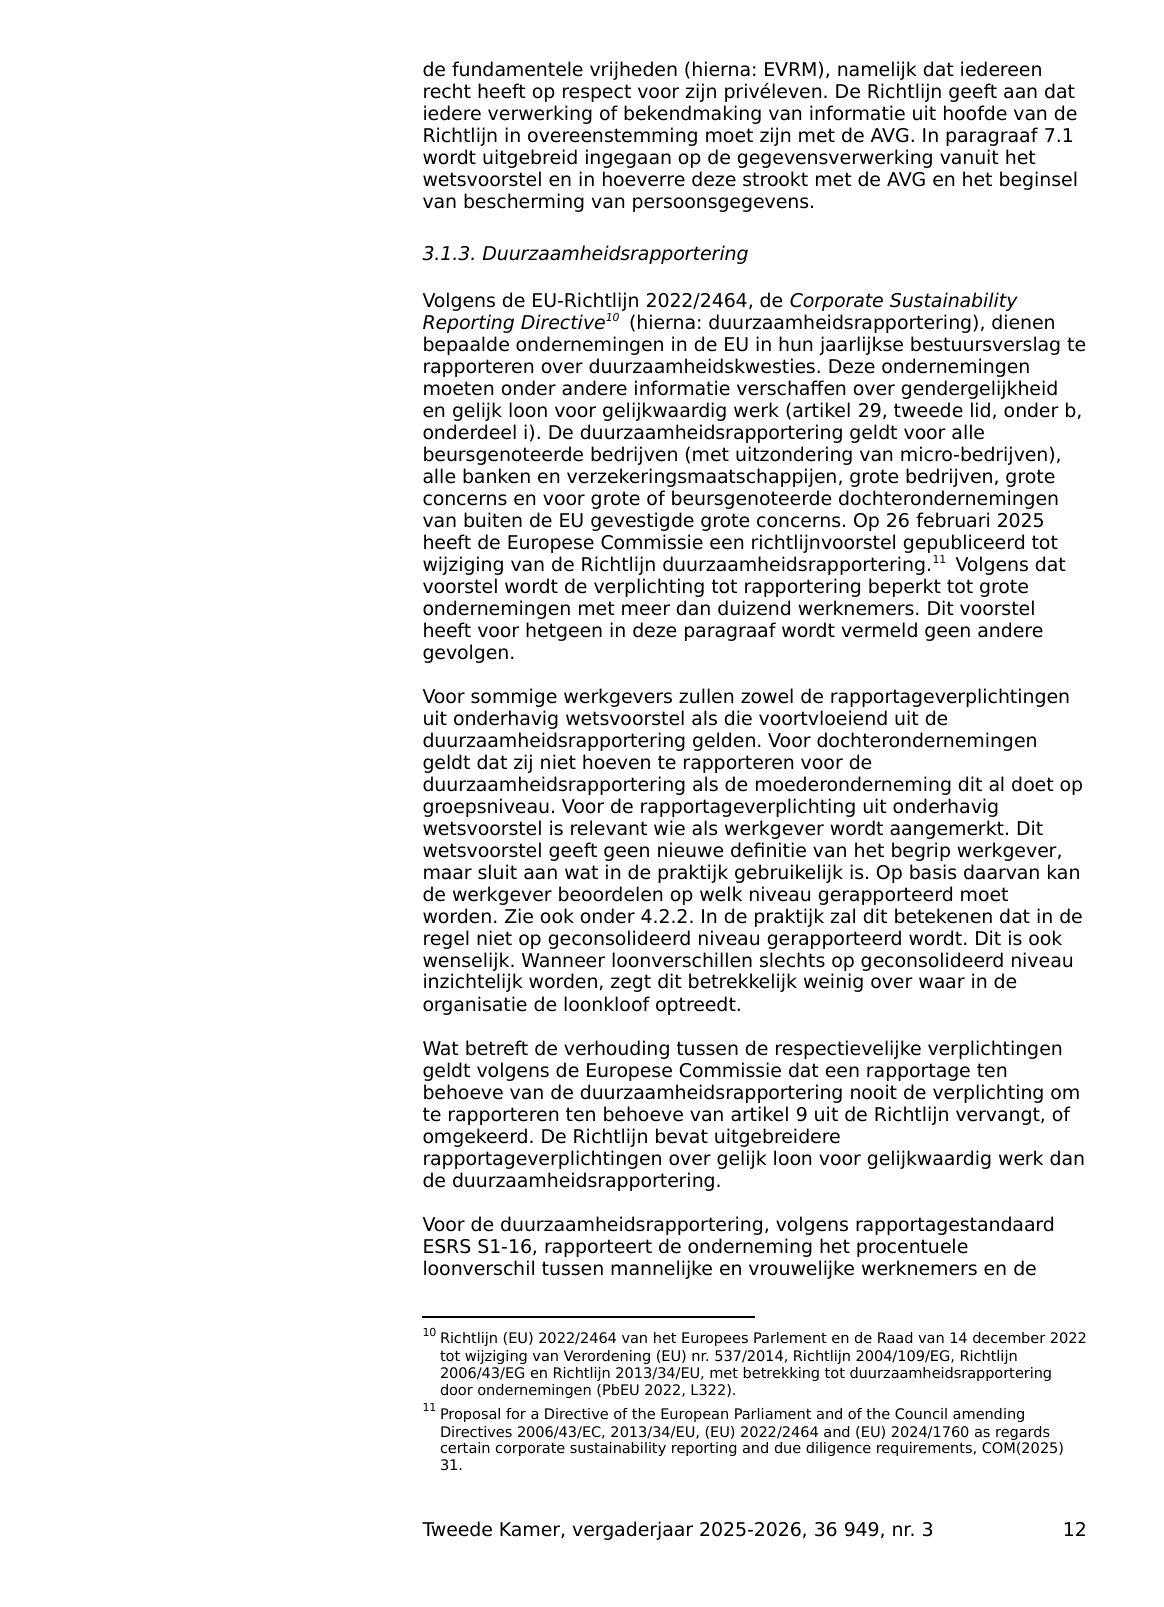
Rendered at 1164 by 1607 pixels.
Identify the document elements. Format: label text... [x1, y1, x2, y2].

text Volgens de EU-Richtlijn 2022/2464, de Corporate Sustainability Reporting Directive (hierna: duurzaamheidsrapportering), dienen bepaalde ondernemingen in de EU in hun jaarlijkse bestuursverslag te rapporteren over duurzaamheidskwesties. Deze ondernemingen moeten onder andere informatie verschaffen over gendergelijkheid en gelijk loon voor gelijkwaardig werk (artikel 29, tweede lid, onder b, onderdeel i). De duurzaamheidsrapportering geldt voor alle beursgenoteerde bedrijven (met uitzondering van micro-bedrijven), alle banken en verzekeringsmaatschappijen, grote bedrijven, grote concerns en voor grote of beursgenoteerde dochterondernemingen van buiten de EU gevestigde grote concerns. Op 26 februari 2025 heeft de Europese Commissie een richtlijnvoorstel gepubliceerd tot wijziging van de Richtlijn duurzaamheidsrapportering. Volgens dat voorstel wordt de verplichting tot rapportering beperkt tot grote ondernemingen met meer dan duizend werknemers. Dit voorstel heeft voor hetgeen in deze paragraaf wordt vermeld geen andere gevolgen. [422, 290, 1087, 663]
text Voor sommige werkgevers zullen zowel de rapportageverplichtingen uit onderhavig wetsvoorstel als die voortvloeiend uit de duurzaamheidsrapportering gelden. Voor dochterondernemingen geldt dat zij niet hoeven te rapporteren voor de duurzaamheidsrapportering als de moederonderneming dit al doet op groepsniveau. Voor de rapportageverplichting uit onderhavig wetsvoorstel is relevant wie als werkgever wordt aangemerkt. Dit wetsvoorstel geeft geen nieuwe definitie van het begrip werkgever, maar sluit aan wat in de praktijk gebruikelijk is. Op basis daarvan kan de werkgever beoordelen op welk niveau gerapporteerd moet worden. Zie ook onder 4.2.2. In de praktijk zal dit betekenen dat in de regel niet op geconsolideerd niveau gerapporteerd wordt. Dit is ook wenselijk. Wanneer loonverschillen slechts op geconsolideerd niveau inzichtelijk worden, zegt dit betrekkelijk weinig over waar in de organisatie de loonkloof optreedt. [422, 686, 1087, 1015]
text Wat betreft de verhouding tussen de respectievelijke verplichtingen geldt volgens de Europese Commissie dat een rapportage ten behoeve van de duurzaamheidsrapportering nooit de verplichting om te rapporteren ten behoeve van artikel 9 uit de Richtlijn vervangt, of omgekeerd. De Richtlijn bevat uitgebreidere rapportageverplichtingen over gelijk loon voor gelijkwaardig werk dan de duurzaamheidsrapportering. [422, 1038, 1087, 1191]
text Voor de duurzaamheidsrapportering, volgens rapportagestandaard ESRS S1-16, rapporteert de onderneming het procentuele loonverschil tussen mannelijke en vrouwelijke werknemers en de [422, 1214, 1087, 1279]
text Richtlijn (EU) 2022/2464 van het Europees Parlement en de Raad van 14 december 2022 tot wijziging van Verordening (EU) nr. 537/2014, Richtlijn 2004/109/EG, Richtlijn 2006/43/EG en Richtlijn 2013/34/EU, met betrekking tot duurzaamheidsrapportering door ondernemingen (PbEU 2022, L322). [422, 1326, 1087, 1399]
text de fundamentele vrijheden (hierna: EVRM), namelijk dat iedereen recht heeft op respect voor zijn privéleven. De Richtlijn geeft aan dat iedere verwerking of bekendmaking van informatie uit hoofde van de Richtlijn in overeenstemming moet zijn met de AVG. In paragraaf 7.1 wordt uitgebreid ingegaan op de gegevensverwerking vanuit het wetsvoorstel en in hoeverre deze strookt met de AVG en het beginsel van bescherming van persoonsgegevens. [422, 59, 1087, 213]
text Proposal for a Directive of the European Parliament and of the Council amending Directives 2006/43/EC, 2013/34/EU, (EU) 2022/2464 and (EU) 2024/1760 as regards certain corporate sustainability reporting and due diligence requirements, COM(2025) 31. [422, 1402, 1087, 1474]
subtitle 3.1.3. Duurzaamheidsrapportering [422, 243, 1087, 265]
